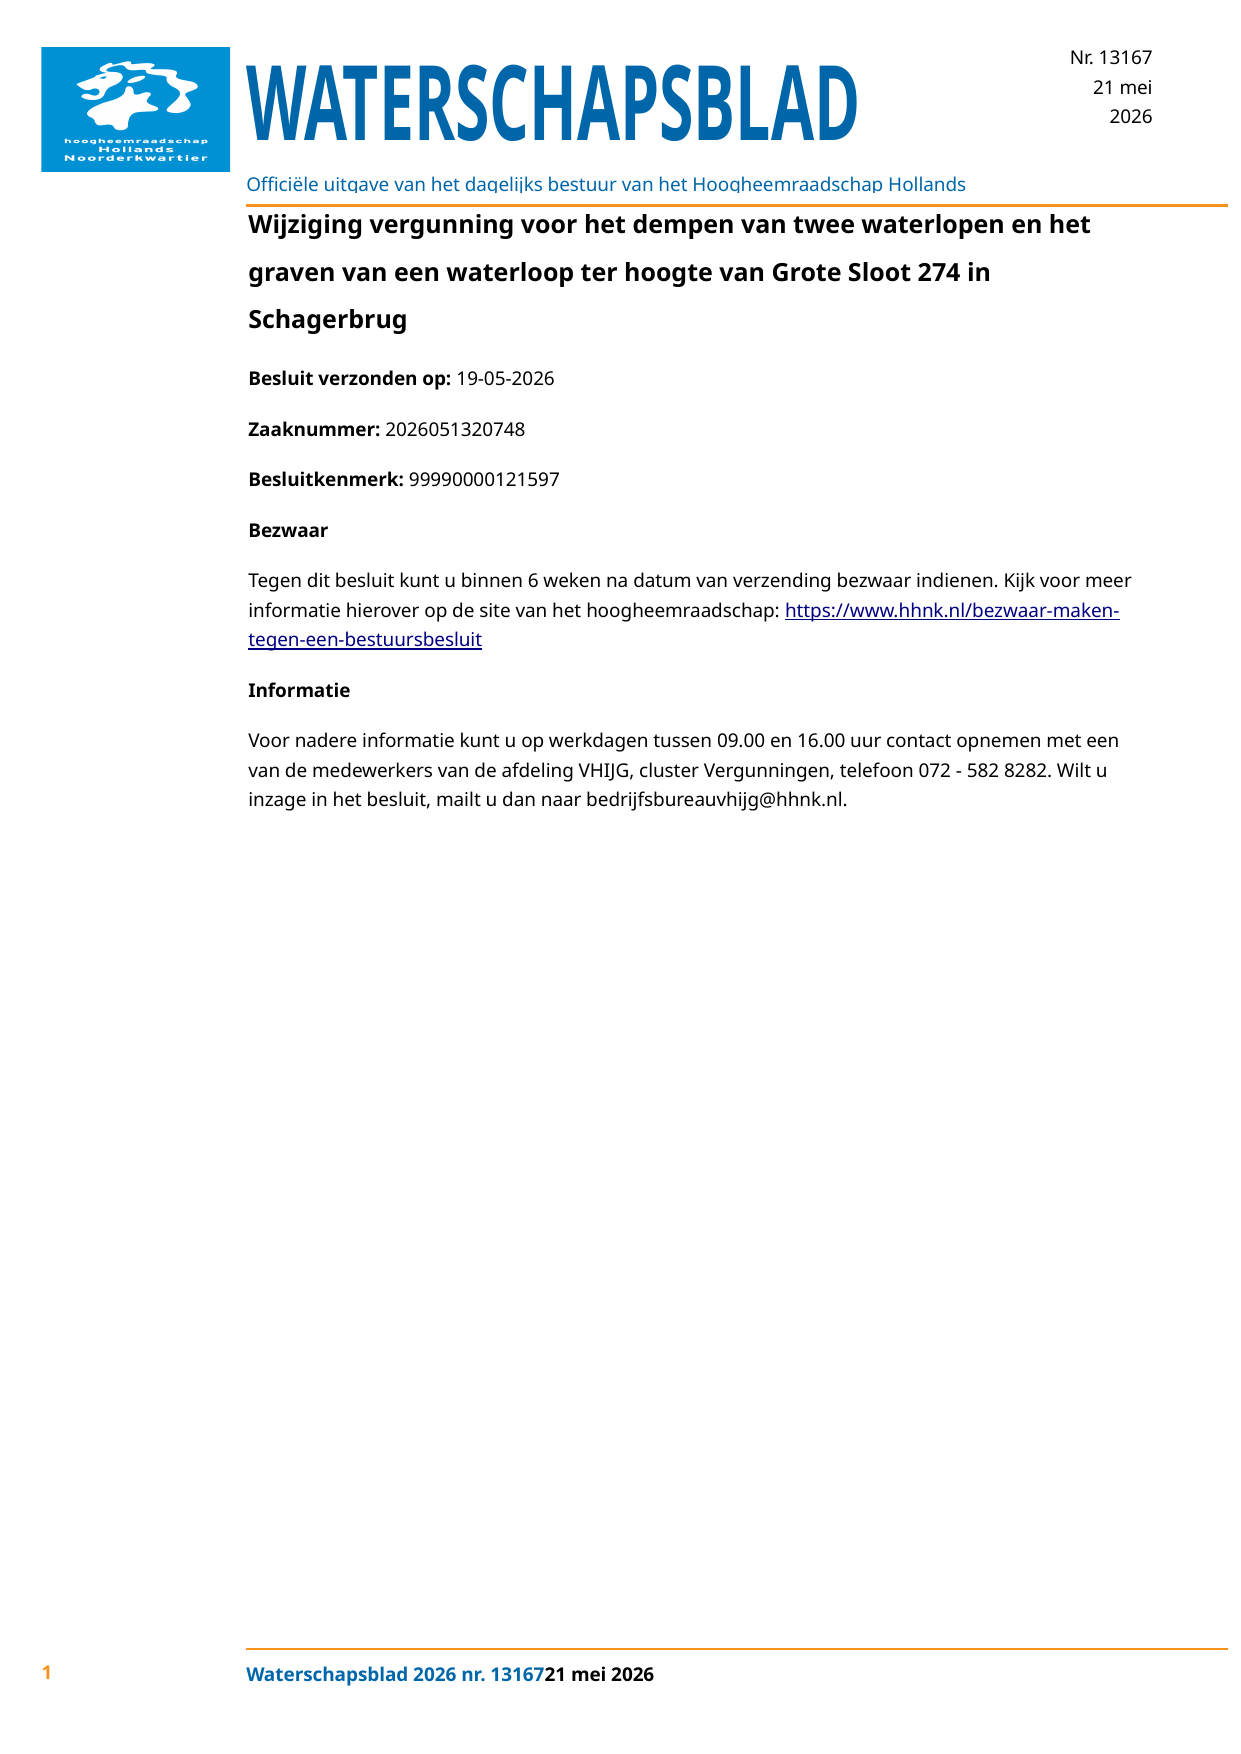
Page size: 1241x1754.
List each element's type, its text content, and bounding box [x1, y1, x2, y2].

text Besluit verzonden op: 19-05-2026 [248, 366, 1152, 391]
text Voor nadere informatie kunt u op werkdagen tussen 09.00 en 16.00 uur contact opnemen met een van de medewerkers van de afdeling VHIJG, cluster Vergunningen, telefoon 072 - 582 8282. Wilt u inzage in het besluit, mailt u dan naar bedrijfsbureauvhijg@hhnk.nl. [248, 727, 1152, 812]
text Zaaknummer: 2026051320748 [248, 416, 1152, 442]
picture [118, 62, 197, 112]
picture [78, 64, 122, 99]
text Bezwaar [248, 517, 1152, 542]
text Wijziging vergunning voor het dempen van twee waterlopen en het graven van een waterloop ter hoogte van Grote Sloot 274 in Schagerbrug [248, 207, 1152, 336]
text Informatie [248, 677, 1152, 702]
picture [88, 87, 157, 130]
text Besluitkenmerk: 99990000121597 [248, 466, 1152, 492]
text Tegen dit besluit kunt u binnen 6 weken na datum van verzending bezwaar indienen. Kijk voor meer informatie hierover op de site van het hoogheemraadschap: https://www.hhnk.nl/bezwaar-maken-tegen-een-bestuursbesluit [248, 567, 1152, 652]
picture [129, 76, 144, 82]
